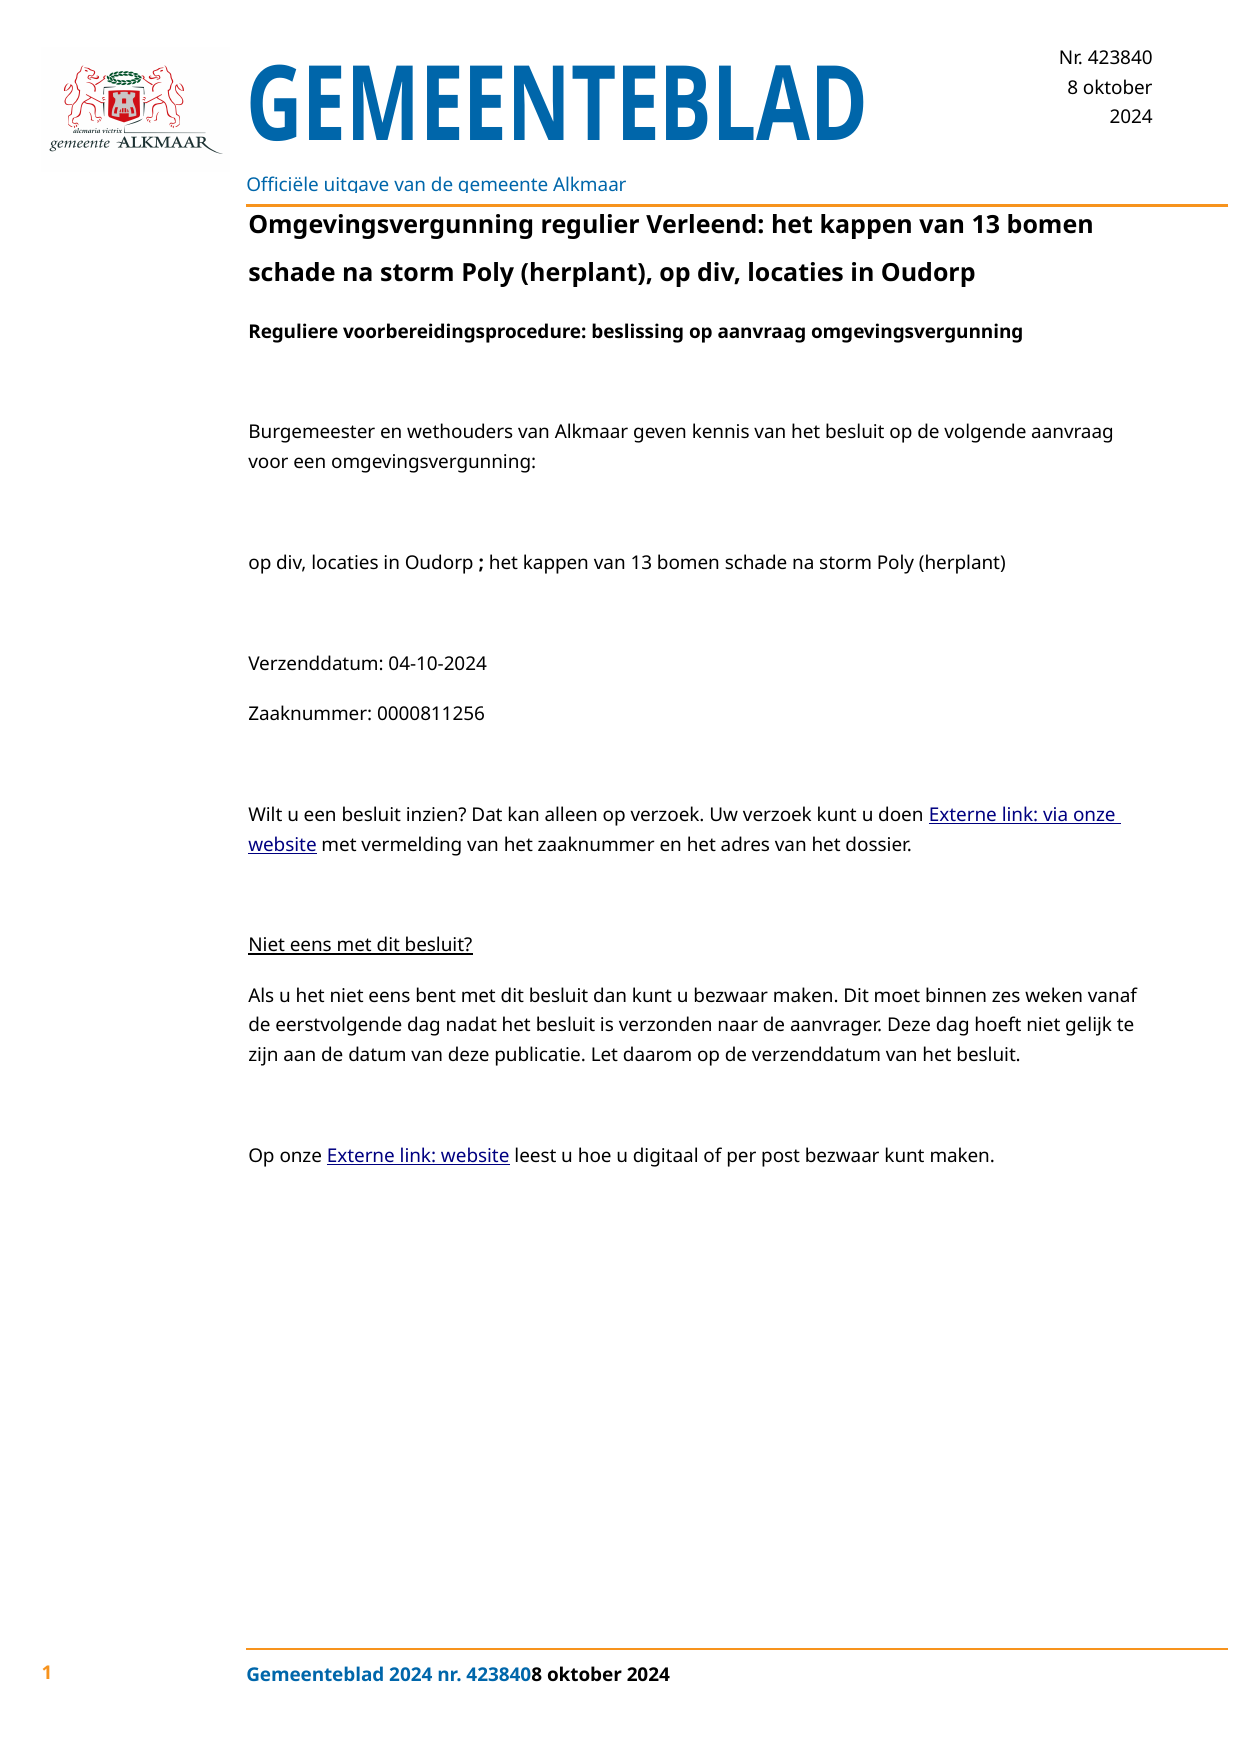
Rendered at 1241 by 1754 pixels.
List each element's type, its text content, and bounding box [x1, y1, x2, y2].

text Op onze Externe link: website leest u hoe u digitaal of per post bezwaar kunt maken. [248, 1142, 1152, 1168]
picture [41, 47, 231, 172]
text Verzenddatum: 04-10-2024 [248, 650, 1152, 676]
text Zaaknummer: 0000811256 [248, 700, 1152, 726]
text Omgevingsvergunning regulier Verleend: het kappen van 13 bomen schade na storm Poly (herplant), op div, locaties in Oudorp [248, 207, 1152, 288]
text Burgemeester en wethouders van Alkmaar geven kennis van het besluit op de volgende aanvraag voor een omgevingsvergunning: [248, 419, 1152, 474]
text Wilt u een besluit inzien? Dat kan alleen op verzoek. Uw verzoek kunt u doen Externe link: via onze website met vermelding van het zaaknummer en het adres van het dossier. [248, 801, 1152, 857]
text Niet eens met dit besluit? [248, 932, 1152, 957]
text Reguliere voorbereidingsprocedure: beslissing op aanvraag omgevingsvergunning [248, 318, 1152, 344]
text Als u het niet eens bent met dit besluit dan kunt u bezwaar maken. Dit moet binnen zes weken vanaf de eerstvolgende dag nadat het besluit is verzonden naar de aanvrager. Deze dag hoeft niet gelijk te zijn aan de datum van deze publicatie. Let daarom op de verzenddatum van het besluit. [248, 982, 1152, 1067]
text op div, locaties in Oudorp ; het kappen van 13 bomen schade na storm Poly (herplant) [248, 549, 1152, 575]
